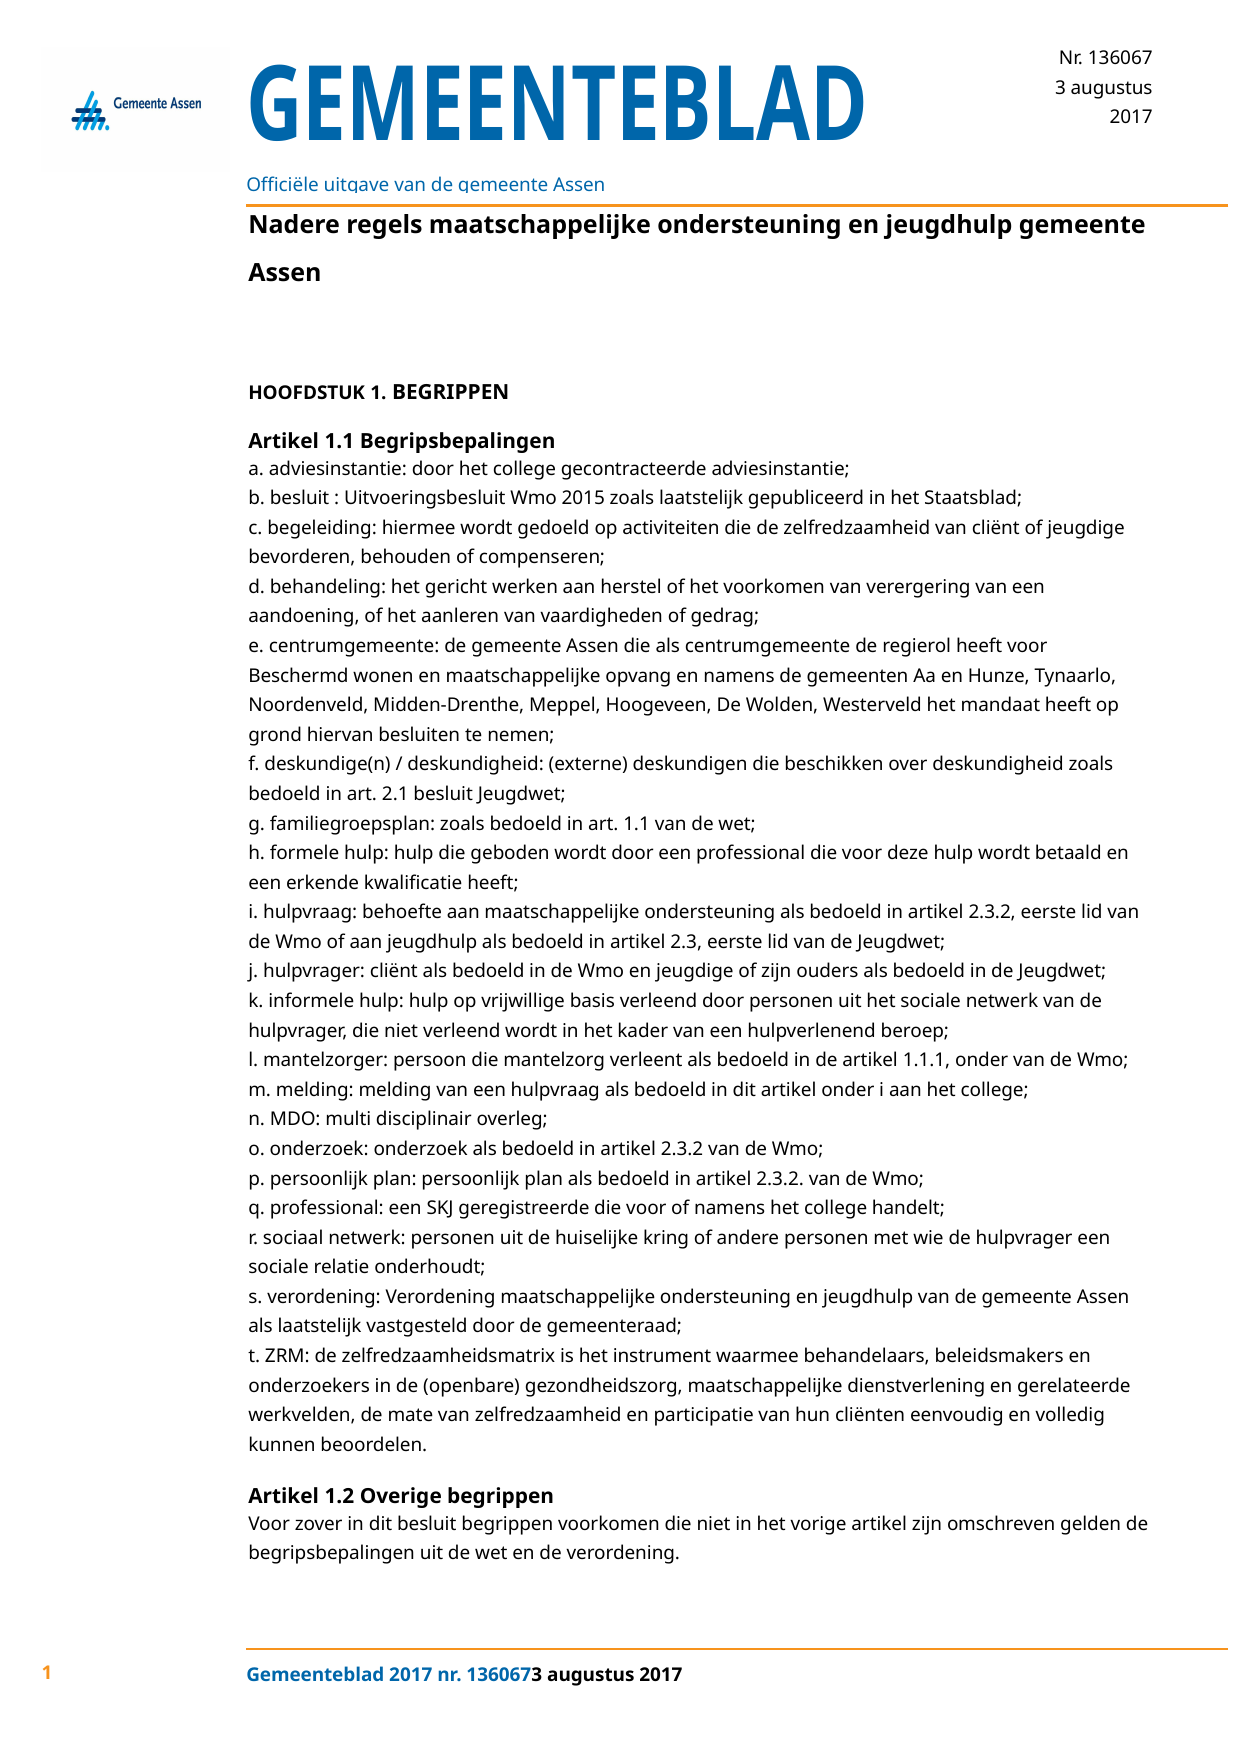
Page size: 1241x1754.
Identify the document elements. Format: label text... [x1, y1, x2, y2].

text i. hulpvraag: behoefte aan maatschappelijke ondersteuning als bedoeld in artikel 2.3.2, eerste lid van de Wmo of aan jeugdhulp als bedoeld in artikel 2.3, eerste lid van de Jeugdwet; [248, 898, 1152, 954]
text o. onderzoek: onderzoek als bedoeld in artikel 2.3.2 van de Wmo; [248, 1135, 1152, 1161]
text Voor zover in dit besluit begrippen voorkomen die niet in het vorige artikel zijn omschreven gelden de begripsbepalingen uit de wet en de verordening. [248, 1510, 1152, 1565]
text j. hulpvrager: cliënt als bedoeld in de Wmo en jeugdige of zijn ouders als bedoeld in de Jeugdwet; [248, 958, 1152, 983]
text p. persoonlijk plan: persoonlijk plan als bedoeld in artikel 2.3.2. van de Wmo; [248, 1165, 1152, 1191]
text n. MDO: multi disciplinair overleg; [248, 1106, 1152, 1131]
text f. deskundige(n) / deskundigheid: (externe) deskundigen die beschikken over deskundigheid zoals bedoeld in art. 2.1 besluit Jeugdwet; [248, 751, 1152, 806]
text g. familiegroepsplan: zoals bedoeld in art. 1.1 van de wet; [248, 810, 1152, 836]
text q. professional: een SKJ geregistreerde die voor of namens het college handelt; [248, 1194, 1152, 1220]
text k. informele hulp: hulp op vrijwillige basis verleend door personen uit het sociale netwerk van de hulpvrager, die niet verleend wordt in het kader van een hulpverlenend beroep; [248, 987, 1152, 1043]
text Artikel 1.2 Overige begrippen [248, 1481, 1152, 1510]
text Artikel 1.1 Begripsbepalingen [248, 426, 1152, 455]
text HOOFDSTUK 1. BEGRIPPEN [248, 377, 1152, 406]
text c. begeleiding: hiermee wordt gedoeld op activiteiten die de zelfredzaamheid van cliënt of jeugdige bevorderen, behouden of compenseren; [248, 514, 1152, 569]
text t. ZRM: de zelfredzaamheidsmatrix is het instrument waarmee behandelaars, beleidsmakers en onderzoekers in de (openbare) gezondheidszorg, maatschappelijke dienstverlening en gerelateerde werkvelden, de mate van zelfredzaamheid en participatie van hun cliënten eenvoudig en volledig kunnen beoordelen. [248, 1342, 1152, 1457]
text m. melding: melding van een hulpvraag als bedoeld in dit artikel onder i aan het college; [248, 1076, 1152, 1102]
text r. sociaal netwerk: personen uit de huiselijke kring of andere personen met wie de hulpvrager een sociale relatie onderhoudt; [248, 1224, 1152, 1279]
text d. behandeling: het gericht werken aan herstel of het voorkomen van verergering van een aandoening, of het aanleren van vaardigheden of gedrag; [248, 573, 1152, 628]
text Nadere regels maatschappelijke ondersteuning en jeugdhulp gemeente Assen [248, 207, 1152, 288]
picture [41, 47, 231, 172]
text e. centrumgemeente: de gemeente Assen die als centrumgemeente de regierol heeft voor Beschermd wonen en maatschappelijke opvang en namens de gemeenten Aa en Hunze, Tynaarlo, Noordenveld, Midden-Drenthe, Meppel, Hoogeveen, De Wolden, Westerveld het mandaat heeft op grond hiervan besluiten te nemen; [248, 632, 1152, 747]
text a. adviesinstantie: door het college gecontracteerde adviesinstantie; [248, 455, 1152, 481]
text l. mantelzorger: persoon die mantelzorg verleent als bedoeld in de artikel 1.1.1, onder van de Wmo; [248, 1046, 1152, 1072]
text h. formele hulp: hulp die geboden wordt door een professional die voor deze hulp wordt betaald en een erkende kwalificatie heeft; [248, 839, 1152, 895]
text b. besluit : Uitvoeringsbesluit Wmo 2015 zoals laatstelijk gepubliceerd in het Staatsblad; [248, 484, 1152, 510]
text s. verordening: Verordening maatschappelijke ondersteuning en jeugdhulp van de gemeente Assen als laatstelijk vastgesteld door de gemeenteraad; [248, 1283, 1152, 1338]
